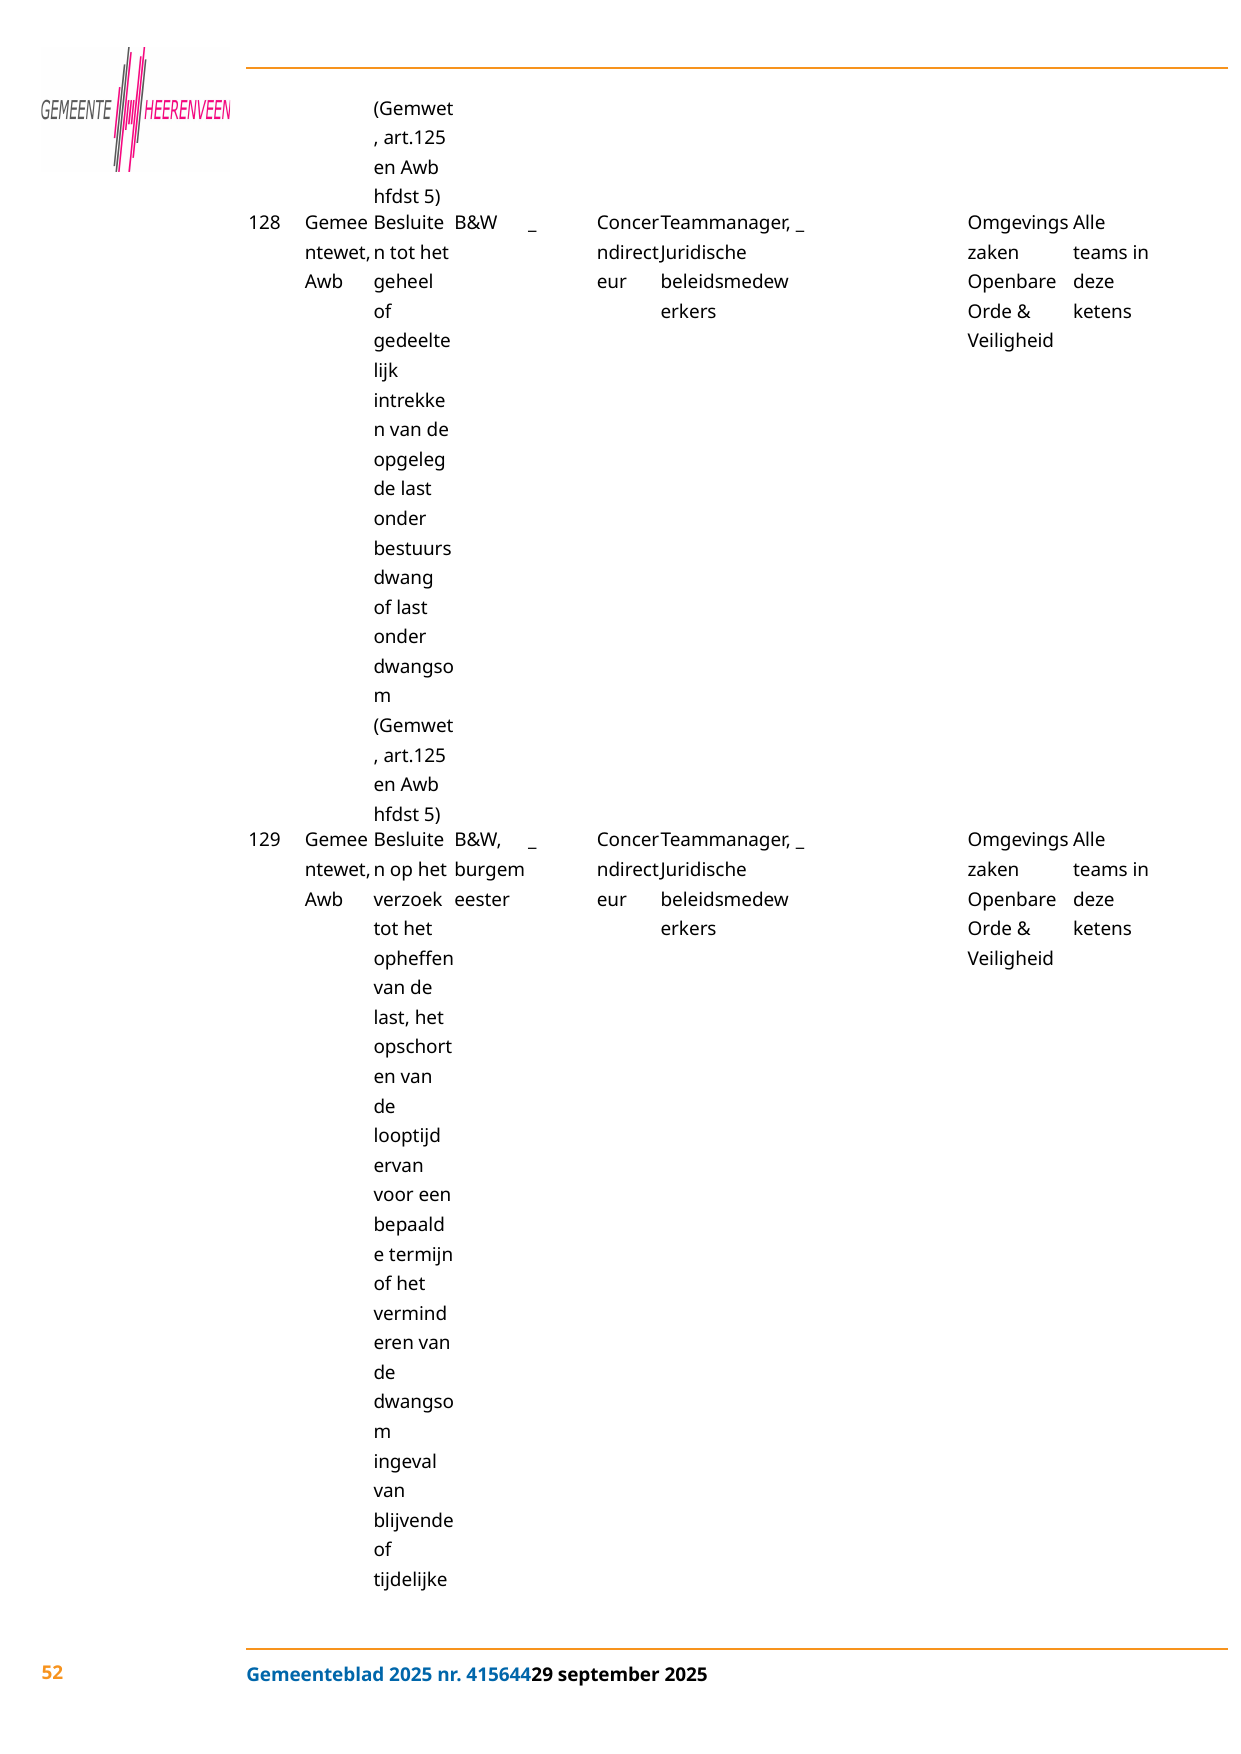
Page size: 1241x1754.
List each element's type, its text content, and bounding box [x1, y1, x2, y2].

table_cell [454, 95, 528, 209]
table_cell [248, 95, 304, 209]
table_cell Gemeentewet, Awb [305, 209, 373, 827]
table_cell [305, 95, 373, 209]
table_cell _ [796, 827, 967, 1592]
table_cell _ [528, 209, 597, 827]
table_cell 128 [248, 209, 304, 827]
table_cell (Gemwet, art.125 en Awb hfdst 5) [373, 95, 454, 209]
table_cell Concerndirecteur [597, 827, 660, 1592]
table_cell Omgevingszaken Openbare Orde & Veiligheid [968, 827, 1073, 1592]
table_cell [660, 95, 796, 209]
table_cell [968, 95, 1073, 209]
table_cell Alle teams in deze ketens [1073, 827, 1152, 1592]
table_cell [1073, 95, 1152, 209]
table_cell Alle teams in deze ketens [1073, 209, 1152, 827]
table_cell Gemeentewet, Awb [305, 827, 373, 1592]
table_cell [528, 95, 597, 209]
table_cell 129 [248, 827, 304, 1592]
table_cell Omgevingszaken Openbare Orde & Veiligheid [968, 209, 1073, 827]
picture [41, 47, 231, 172]
table_cell Besluiten tot het geheel of gedeeltelijk intrekken van de opgelegde last onder bestuursdwang of last onder dwangsom (Gemwet, art.125 en Awb hfdst 5) [373, 209, 454, 827]
table_cell _ [528, 827, 597, 1592]
table_cell Teammanager, Juridische beleidsmedewerkers [660, 209, 796, 827]
table_cell Concerndirecteur [597, 209, 660, 827]
table_cell [796, 95, 967, 209]
table_cell Teammanager, Juridische beleidsmedewerkers [660, 827, 796, 1592]
table_cell _ [796, 209, 967, 827]
table_cell Besluiten op het verzoek tot het opheffen van de last, het opschorten van de looptijd ervan voor een bepaalde termijn of het verminderen van de dwangsom ingeval van blijvende of tijdelijke [373, 827, 454, 1592]
table_cell B&W, burgemeester [454, 827, 528, 1592]
table_cell B&W [454, 209, 528, 827]
table_cell [597, 95, 660, 209]
